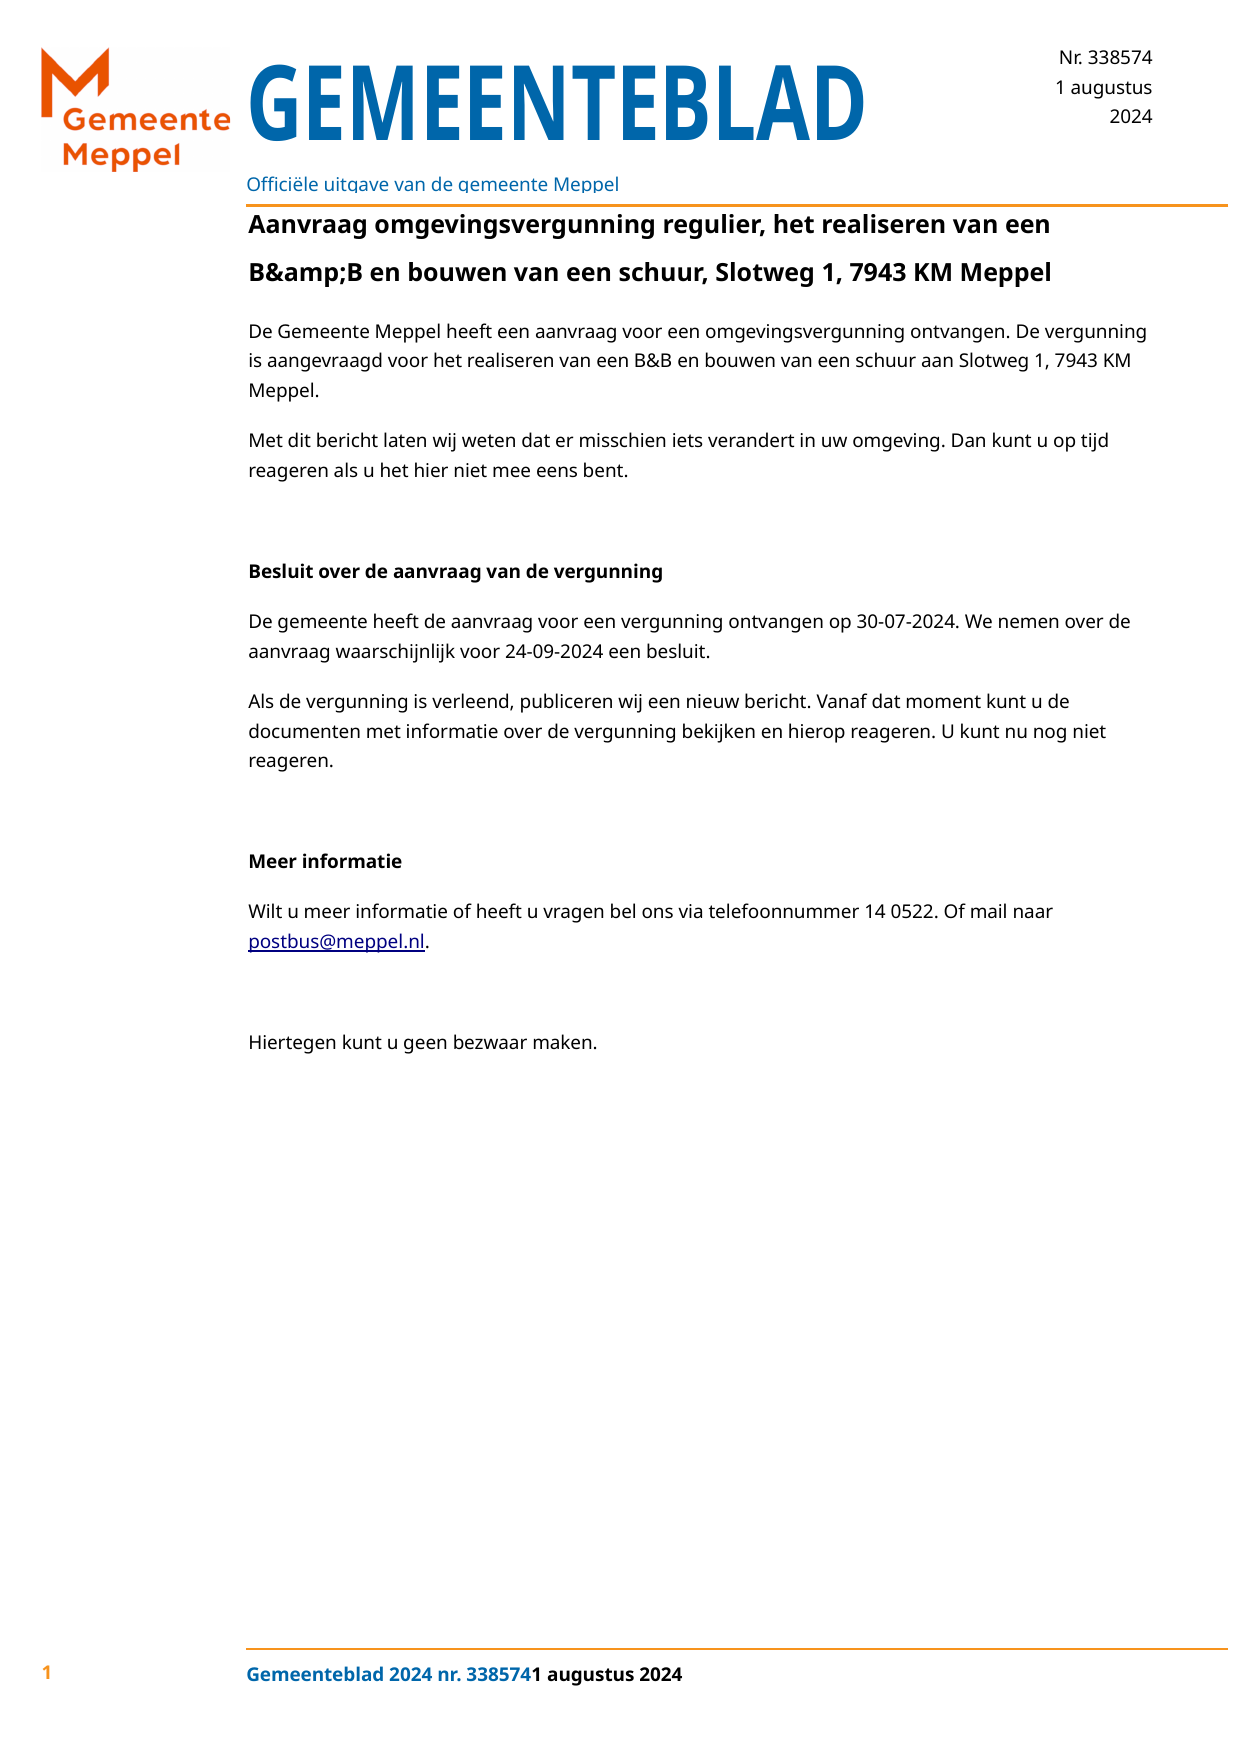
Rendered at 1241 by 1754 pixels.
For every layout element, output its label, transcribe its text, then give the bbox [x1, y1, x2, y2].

text De Gemeente Meppel heeft een aanvraag voor een omgevingsvergunning ontvangen. De vergunning is aangevraagd voor het realiseren van een B&B en bouwen van een schuur aan Slotweg 1, 7943 KM Meppel. [248, 318, 1152, 403]
text Aanvraag omgevingsvergunning regulier, het realiseren van een B&amp;B en bouwen van een schuur, Slotweg 1, 7943 KM Meppel [248, 207, 1152, 288]
text Besluit over de aanvraag van de vergunning [248, 558, 1152, 584]
text Als de vergunning is verleend, publiceren wij een nieuw bericht. Vanaf dat moment kunt u de documenten met informatie over de vergunning bekijken en hierop reageren. U kunt nu nog niet reageren. [248, 688, 1152, 773]
text Met dit bericht laten wij weten dat er misschien iets verandert in uw omgeving. Dan kunt u op tijd reageren als u het hier niet mee eens bent. [248, 427, 1152, 483]
text Hiertegen kunt u geen bezwaar maken. [248, 1029, 1152, 1055]
picture [41, 47, 231, 172]
text Wilt u meer informatie of heeft u vragen bel ons via telefoonnummer 14 0522. Of mail naar postbus@meppel.nl. [248, 899, 1152, 954]
text Meer informatie [248, 848, 1152, 874]
text De gemeente heeft de aanvraag voor een vergunning ontvangen op 30-07-2024. We nemen over de aanvraag waarschijnlijk voor 24-09-2024 een besluit. [248, 608, 1152, 664]
